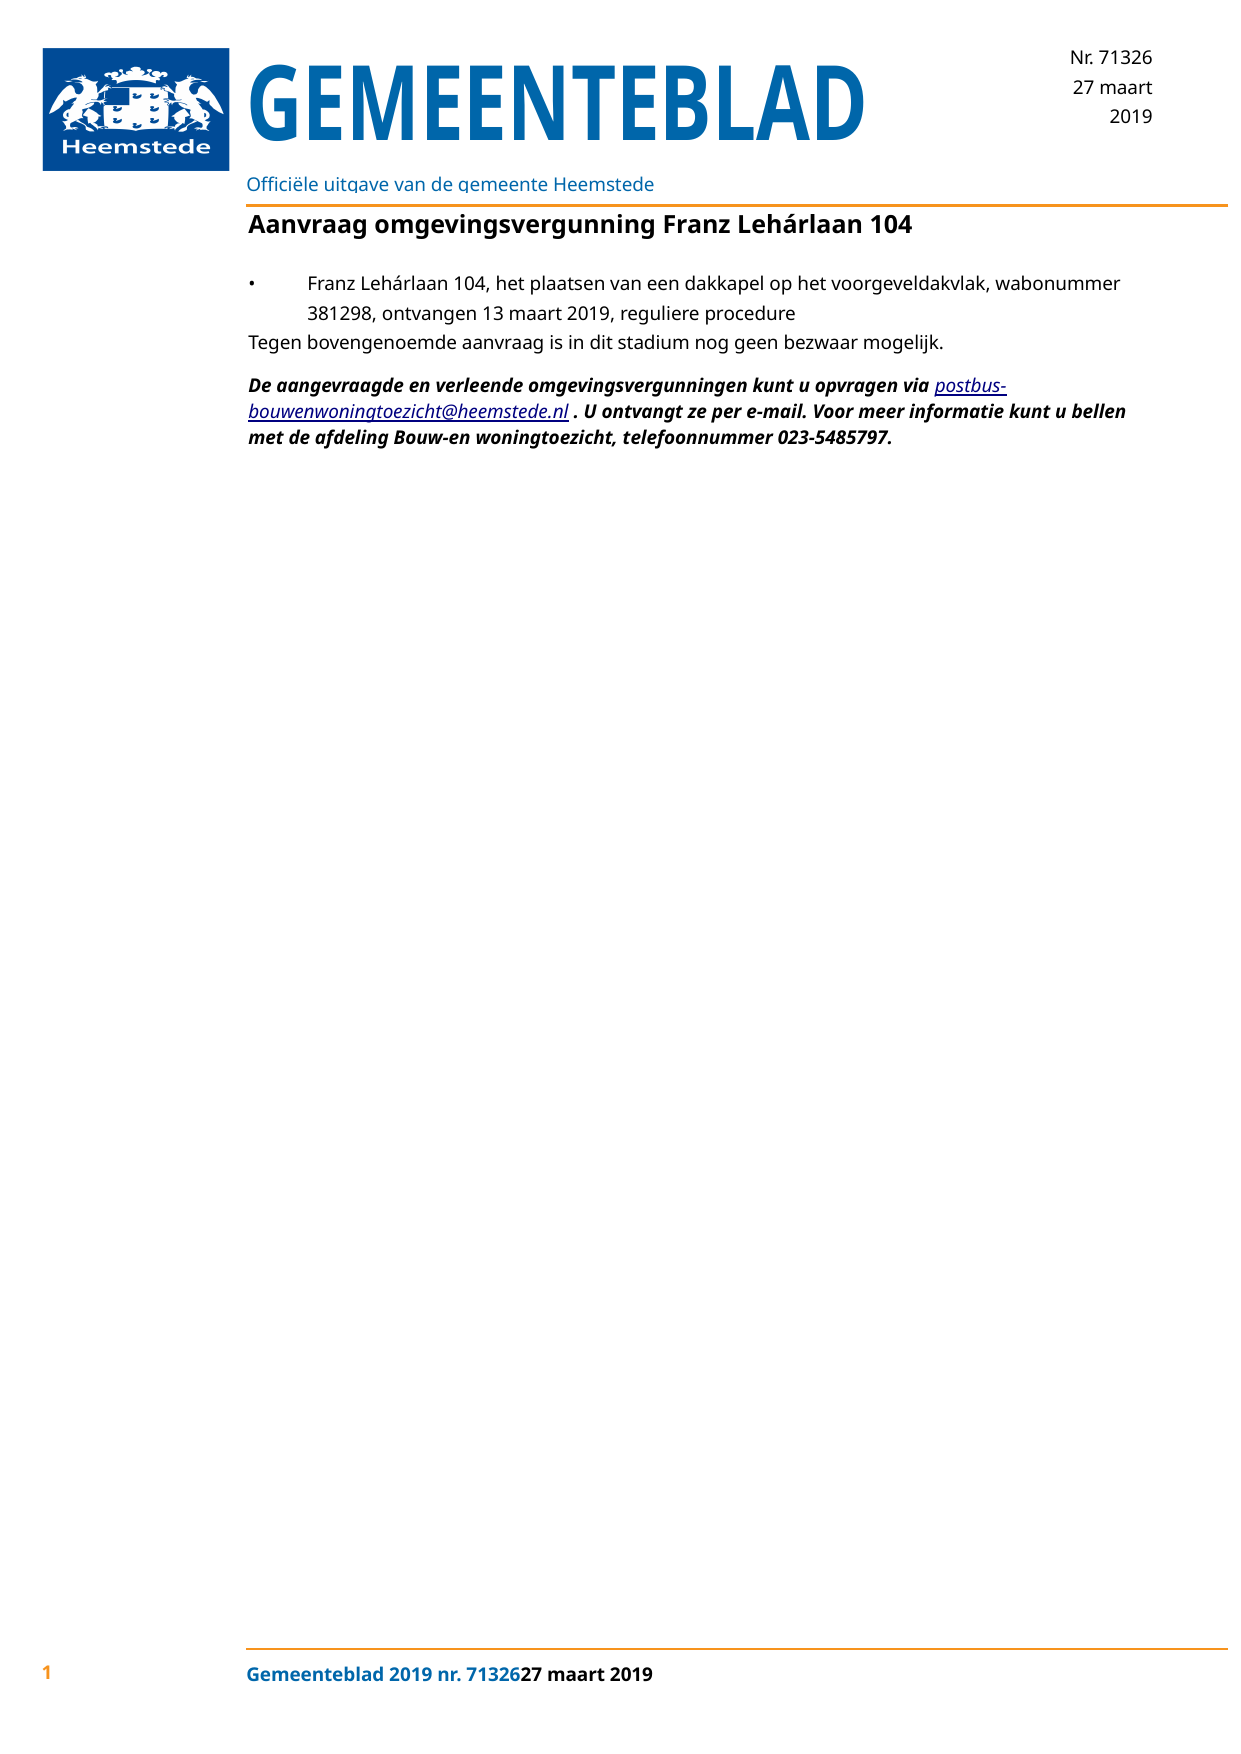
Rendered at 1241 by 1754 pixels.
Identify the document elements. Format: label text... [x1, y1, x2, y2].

picture [41, 47, 231, 172]
list Franz Lehárlaan 104, het plaatsen van een dakkapel op het voorgeveldakvlak, wabonummer 381298, ontvangen 13 maart 2019, reguliere procedure [248, 270, 1152, 326]
text Tegen bovengenoemde aanvraag is in dit stadium nog geen bezwaar mogelijk. [248, 329, 1152, 355]
text Aanvraag omgevingsvergunning Franz Lehárlaan 104 [248, 207, 1152, 241]
text De aangevraagde en verleende omgevingsvergunningen kunt u opvragen via postbus-bouwenwoningtoezicht@heemstede.nl . U ontvangt ze per e-mail. Voor meer informatie kunt u bellen met de afdeling Bouw-en woningtoezicht, telefoonnummer 023-5485797. [248, 373, 1152, 450]
